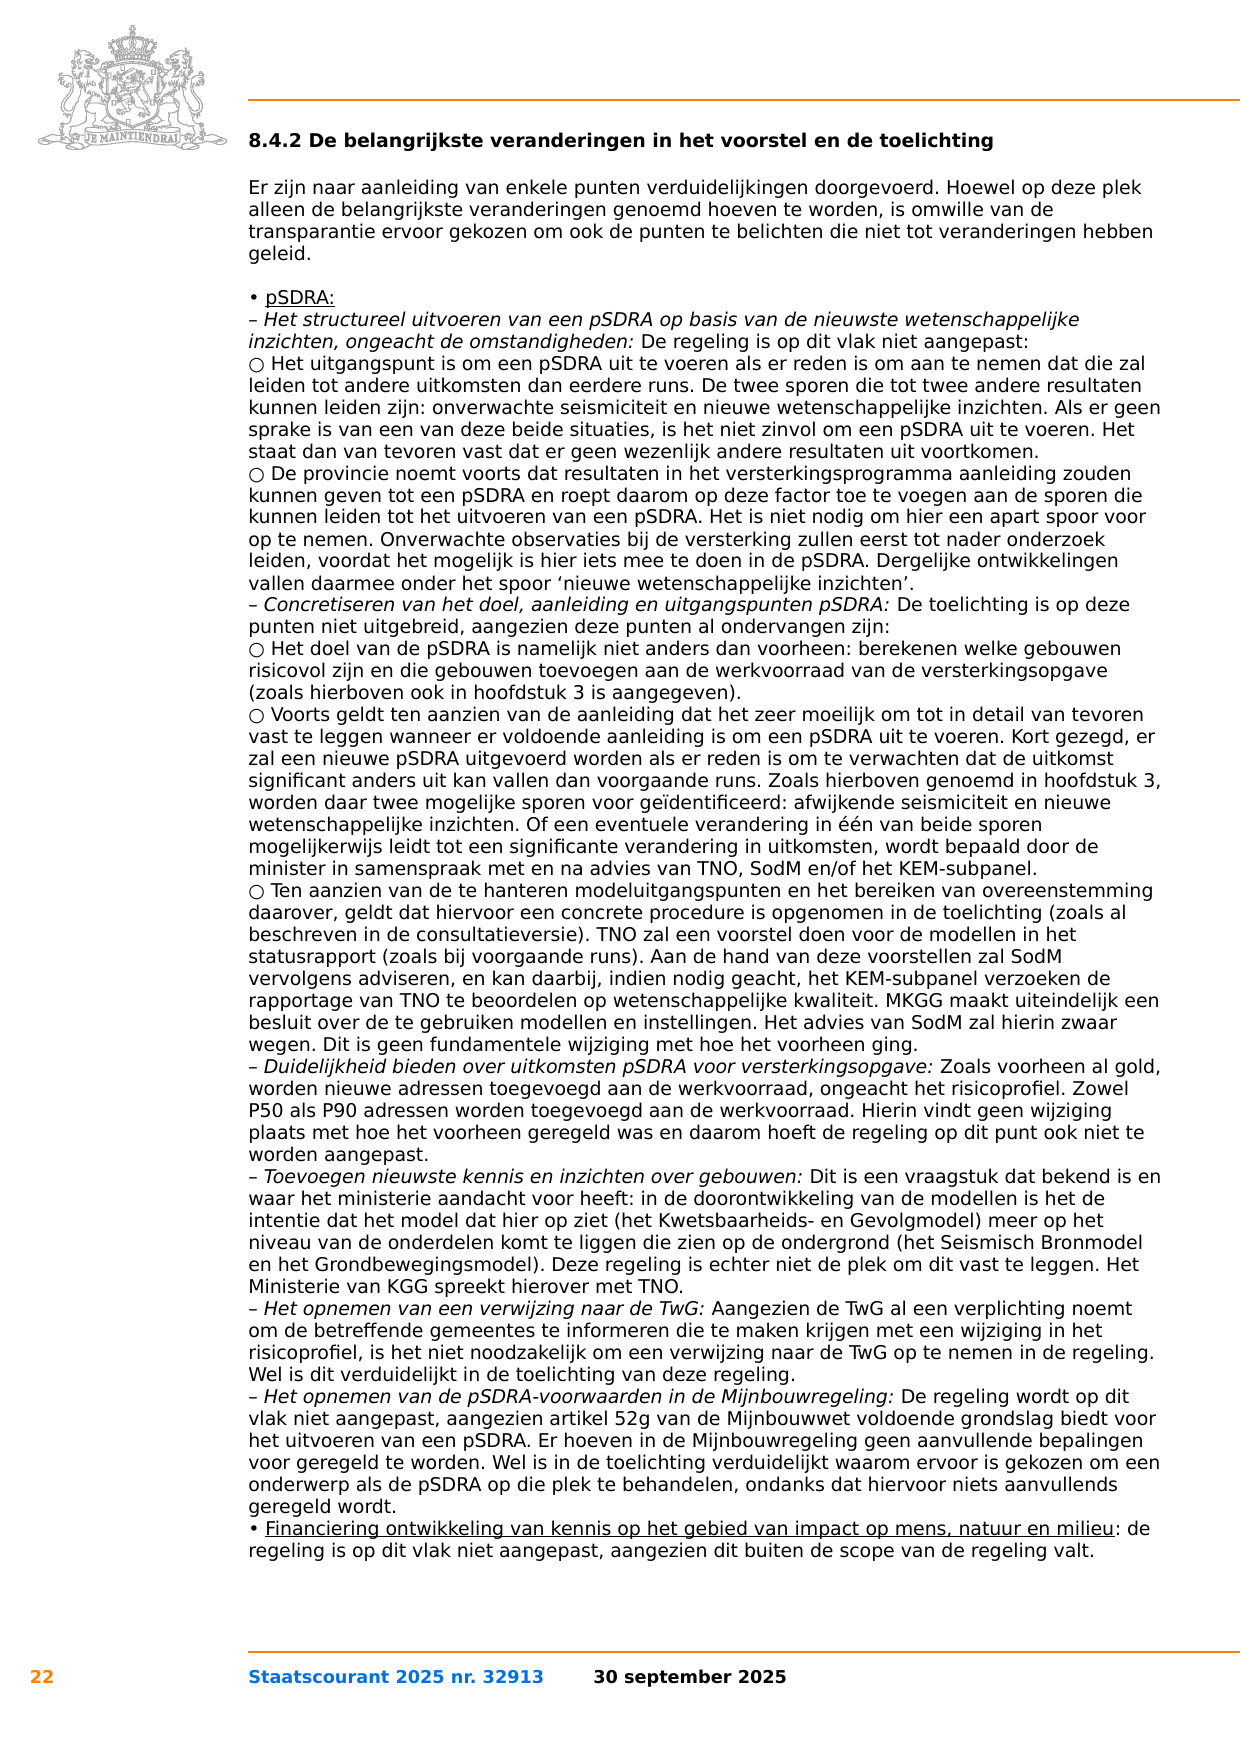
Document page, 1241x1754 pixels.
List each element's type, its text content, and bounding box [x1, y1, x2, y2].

text ○ De provincie noemt voorts dat resultaten in het versterkingsprogramma aanleiding zouden kunnen geven tot een pSDRA en roept daarom op deze factor toe te voegen aan de sporen die kunnen leiden tot het uitvoeren van een pSDRA. Het is niet nodig om hier een apart spoor voor op te nemen. Onverwachte observaties bij de versterking zullen eerst tot nader onderzoek leiden, voordat het mogelijk is hier iets mee te doen in de pSDRA. Dergelijke ontwikkelingen vallen daarmee onder het spoor ‘nieuwe wetenschappelijke inzichten’. [248, 462, 1163, 594]
text • Financiering ontwikkeling van kennis op het gebied van impact op mens, natuur en milieu: de regeling is op dit vlak niet aangepast, aangezien dit buiten de scope van de regeling valt. [248, 1517, 1163, 1561]
text ○ Voorts geldt ten aanzien van de aanleiding dat het zeer moeilijk om tot in detail van tevoren vast te leggen wanneer er voldoende aanleiding is om een pSDRA uit te voeren. Kort gezegd, er zal een nieuwe pSDRA uitgevoerd worden als er reden is om te verwachten dat de uitkomst significant anders uit kan vallen dan voorgaande runs. Zoals hierboven genoemd in hoofdstuk 3, worden daar twee mogelijke sporen voor geïdentificeerd: afwijkende seismiciteit en nieuwe wetenschappelijke inzichten. Of een eventuele verandering in één van beide sporen mogelijkerwijs leidt tot een significante verandering in uitkomsten, wordt bepaald door de minister in samenspraak met en na advies van TNO, SodM en/of het KEM-subpanel. [248, 704, 1163, 880]
text – Duidelijkheid bieden over uitkomsten pSDRA voor versterkingsopgave: Zoals voorheen al gold, worden nieuwe adressen toegevoegd aan de werkvoorraad, ongeacht het risicoprofiel. Zowel P50 als P90 adressen worden toegevoegd aan de werkvoorraad. Hierin vindt geen wijziging plaats met hoe het voorheen geregeld was en daarom hoeft de regeling op dit punt ook niet te worden aangepast. [248, 1056, 1163, 1166]
text ○ Het uitgangspunt is om een pSDRA uit te voeren als er reden is om aan te nemen dat die zal leiden tot andere uitkomsten dan eerdere runs. De twee sporen die tot twee andere resultaten kunnen leiden zijn: onverwachte seismiciteit en nieuwe wetenschappelijke inzichten. Als er geen sprake is van een van deze beide situaties, is het niet zinvol om een pSDRA uit te voeren. Het staat dan van tevoren vast dat er geen wezenlijk andere resultaten uit voortkomen. [248, 353, 1163, 462]
text • pSDRA: [248, 287, 1163, 309]
text Er zijn naar aanleiding van enkele punten verduidelijkingen doorgevoerd. Hoewel op deze plek alleen de belangrijkste veranderingen genoemd hoeven te worden, is omwille van de transparantie ervoor gekozen om ook de punten te belichten die niet tot veranderingen hebben geleid. [248, 177, 1163, 265]
text ○ Ten aanzien van de te hanteren modeluitgangspunten en het bereiken van overeenstemming daarover, geldt dat hiervoor een concrete procedure is opgenomen in de toelichting (zoals al beschreven in de consultatieversie). TNO zal een voorstel doen voor de modellen in het statusrapport (zoals bij voorgaande runs). Aan de hand van deze voorstellen zal SodM vervolgens adviseren, en kan daarbij, indien nodig geacht, het KEM-subpanel verzoeken de rapportage van TNO te beoordelen op wetenschappelijke kwaliteit. MKGG maakt uiteindelijk een besluit over de te gebruiken modellen en instellingen. Het advies van SodM zal hierin zwaar wegen. Dit is geen fundamentele wijziging met hoe het voorheen ging. [248, 880, 1163, 1056]
text – Het opnemen van de pSDRA-voorwaarden in de Mijnbouwregeling: De regeling wordt op dit vlak niet aangepast, aangezien artikel 52g van de Mijnbouwwet voldoende grondslag biedt voor het uitvoeren van een pSDRA. Er hoeven in de Mijnbouwregeling geen aanvullende bepalingen voor geregeld te worden. Wel is in de toelichting verduidelijkt waarom ervoor is gekozen om een onderwerp als de pSDRA op die plek te behandelen, ondanks dat hiervoor niets aanvullends geregeld wordt. [248, 1386, 1163, 1517]
subtitle 8.4.2 De belangrijkste veranderingen in het voorstel en de toelichting [248, 130, 1163, 152]
text – Het structureel uitvoeren van een pSDRA op basis van de nieuwste wetenschappelijke inzichten, ongeacht de omstandigheden: De regeling is op dit vlak niet aangepast: [248, 309, 1163, 353]
text – Toevoegen nieuwste kennis en inzichten over gebouwen: Dit is een vraagstuk dat bekend is en waar het ministerie aandacht voor heeft: in de doorontwikkeling van de modellen is het de intentie dat het model dat hier op ziet (het Kwetsbaarheids- en Gevolgmodel) meer op het niveau van de onderdelen komt te liggen die zien op de ondergrond (het Seismisch Bronmodel en het Grondbewegingsmodel). Deze regeling is echter niet de plek om dit vast te leggen. Het Ministerie van KGG spreekt hierover met TNO. [248, 1166, 1163, 1298]
text ○ Het doel van de pSDRA is namelijk niet anders dan voorheen: berekenen welke gebouwen risicovol zijn en die gebouwen toevoegen aan de werkvoorraad van de versterkingsopgave (zoals hierboven ook in hoofdstuk 3 is aangegeven). [248, 638, 1163, 704]
text – Het opnemen van een verwijzing naar de TwG: Aangezien de TwG al een verplichting noemt om de betreffende gemeentes te informeren die te maken krijgen met een wijziging in het risicoprofiel, is het niet noodzakelijk om een verwijzing naar de TwG op te nemen in de regeling. Wel is dit verduidelijkt in de toelichting van deze regeling. [248, 1298, 1163, 1386]
picture [38, 25, 227, 150]
text – Concretiseren van het doel, aanleiding en uitgangspunten pSDRA: De toelichting is op deze punten niet uitgebreid, aangezien deze punten al ondervangen zijn: [248, 594, 1163, 638]
